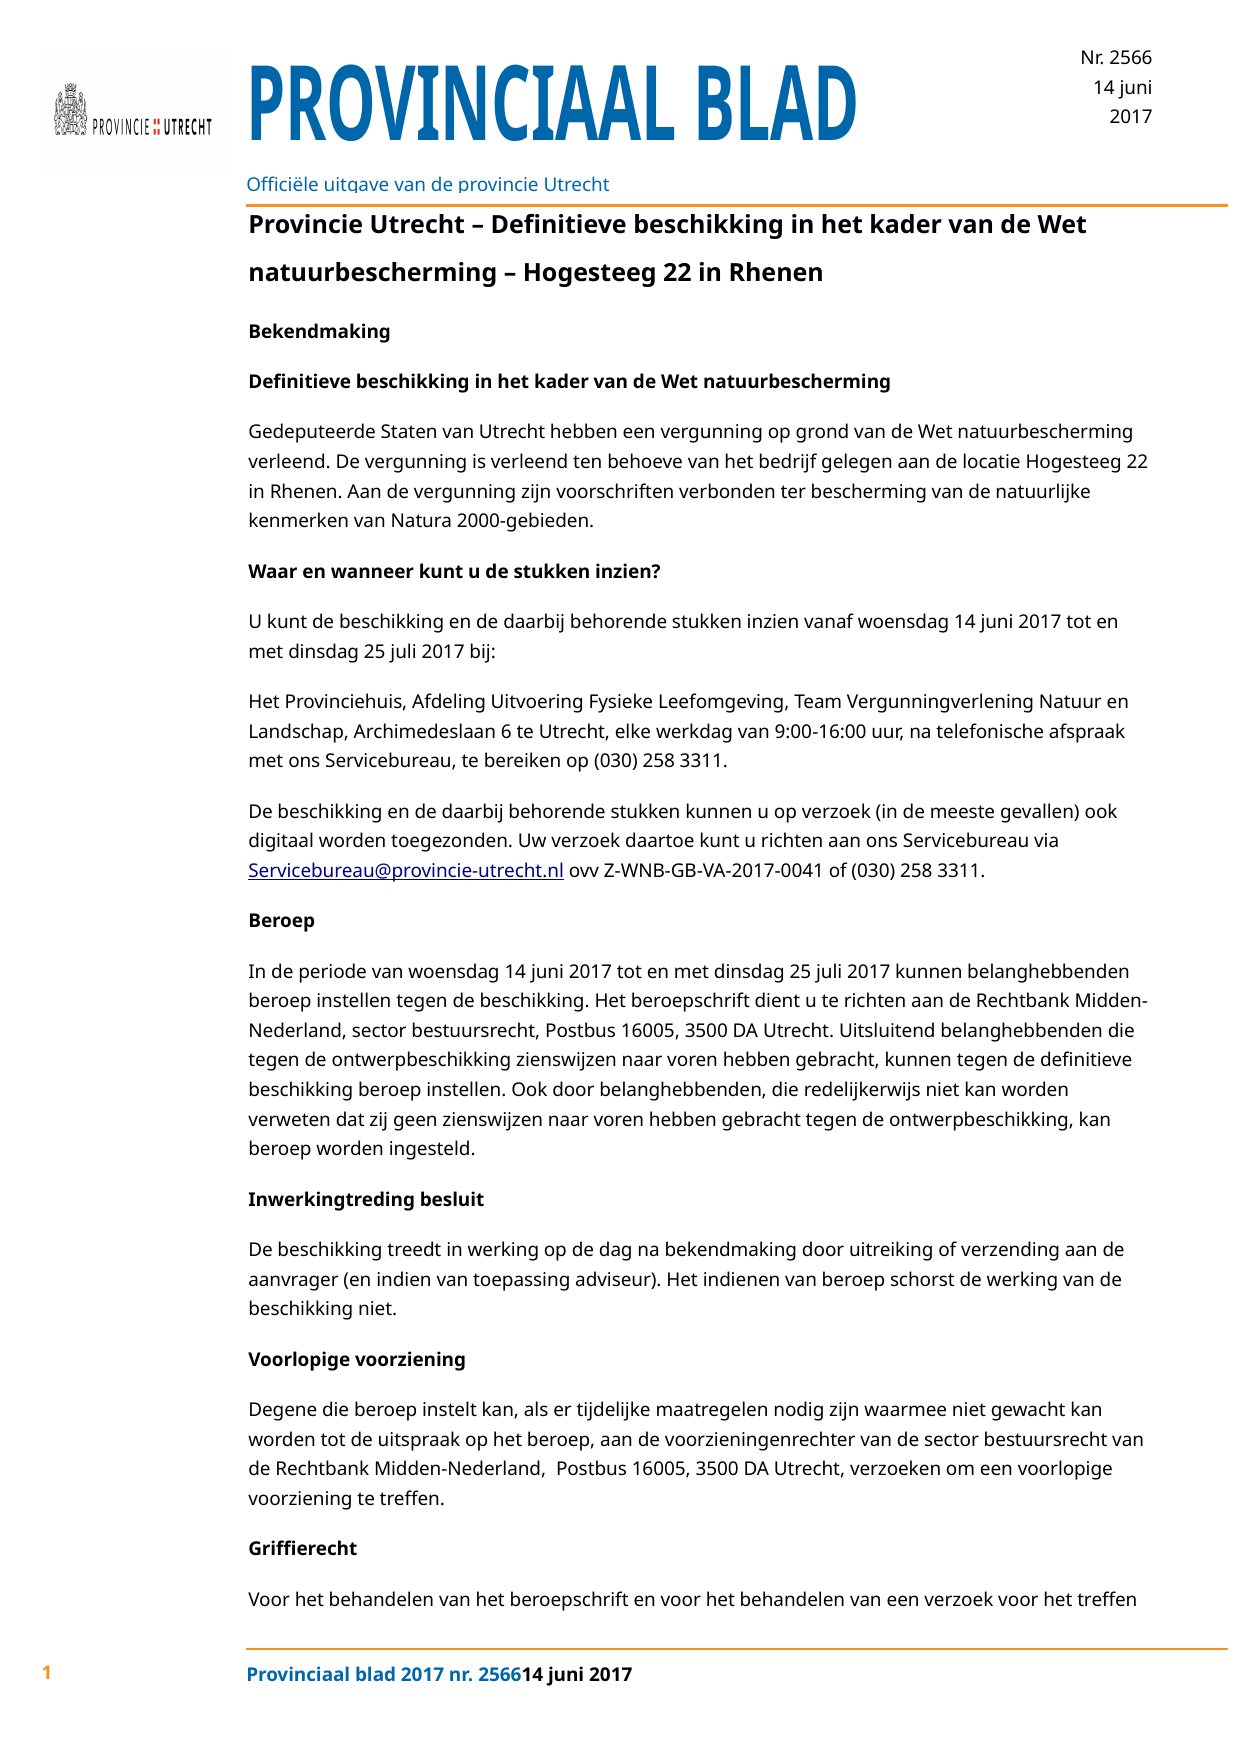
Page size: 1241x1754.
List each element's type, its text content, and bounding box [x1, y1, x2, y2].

text In de periode van woensdag 14 juni 2017 tot en met dinsdag 25 juli 2017 kunnen belanghebbenden beroep instellen tegen de beschikking. Het beroepschrift dient u te richten aan de Rechtbank Midden-Nederland, sector bestuursrecht, Postbus 16005, 3500 DA Utrecht. Uitsluitend belanghebbenden die tegen de ontwerpbeschikking zienswijzen naar voren hebben gebracht, kunnen tegen de definitieve beschikking beroep instellen. Ook door belanghebbenden, die redelijkerwijs niet kan worden verweten dat zij geen zienswijzen naar voren hebben gebracht tegen de ontwerpbeschikking, kan beroep worden ingesteld. [248, 958, 1152, 1161]
text U kunt de beschikking en de daarbij behorende stukken inzien vanaf woensdag 14 juni 2017 tot en met dinsdag 25 juli 2017 bij: [248, 608, 1152, 664]
text Gedeputeerde Staten van Utrecht hebben een vergunning op grond van de Wet natuurbescherming verleend. De vergunning is verleend ten behoeve van het bedrijf gelegen aan de locatie Hogesteeg 22 in Rhenen. Aan de vergunning zijn voorschriften verbonden ter bescherming van de natuurlijke kenmerken van Natura 2000-gebieden. [248, 419, 1152, 533]
text Beroep [248, 907, 1152, 933]
text Provincie Utrecht – Definitieve beschikking in het kader van de Wet natuurbescherming – Hogesteeg 22 in Rhenen [248, 207, 1152, 288]
text Inwerkingtreding besluit [248, 1186, 1152, 1212]
picture [41, 47, 231, 172]
text Bekendmaking [248, 318, 1152, 344]
text De beschikking treedt in werking op de dag na bekendmaking door uitreiking of verzending aan de aanvrager (en indien van toepassing adviseur). Het indienen van beroep schorst de werking van de beschikking niet. [248, 1236, 1152, 1321]
text Definitieve beschikking in het kader van de Wet natuurbescherming [248, 368, 1152, 394]
text Degene die beroep instelt kan, als er tijdelijke maatregelen nodig zijn waarmee niet gewacht kan worden tot de uitspraak op het beroep, aan de voorzieningenrechter van de sector bestuursrecht van de Rechtbank Midden-Nederland, Postbus 16005, 3500 DA Utrecht, verzoeken om een voorlopige voorziening te treffen. [248, 1396, 1152, 1511]
text Het Provinciehuis, Afdeling Uitvoering Fysieke Leefomgeving, Team Vergunningverlening Natuur en Landschap, Archimedeslaan 6 te Utrecht, elke werkdag van 9:00‑16:00 uur, na telefonische afspraak met ons Servicebureau, te bereiken op (030) 258 3311. [248, 688, 1152, 773]
text Voorlopige voorziening [248, 1346, 1152, 1372]
text Griffierecht [248, 1535, 1152, 1561]
text Voor het behandelen van het beroepschrift en voor het behandelen van een verzoek voor het treffen [248, 1586, 1152, 1612]
text De beschikking en de daarbij behorende stukken kunnen u op verzoek (in de meeste gevallen) ook digitaal worden toegezonden. Uw verzoek daartoe kunt u richten aan ons Servicebureau via Servicebureau@provincie-utrecht.nl ovv Z-WNB-GB-VA-2017-0041 of (030) 258 3311. [248, 798, 1152, 883]
text Waar en wanneer kunt u de stukken inzien? [248, 558, 1152, 584]
